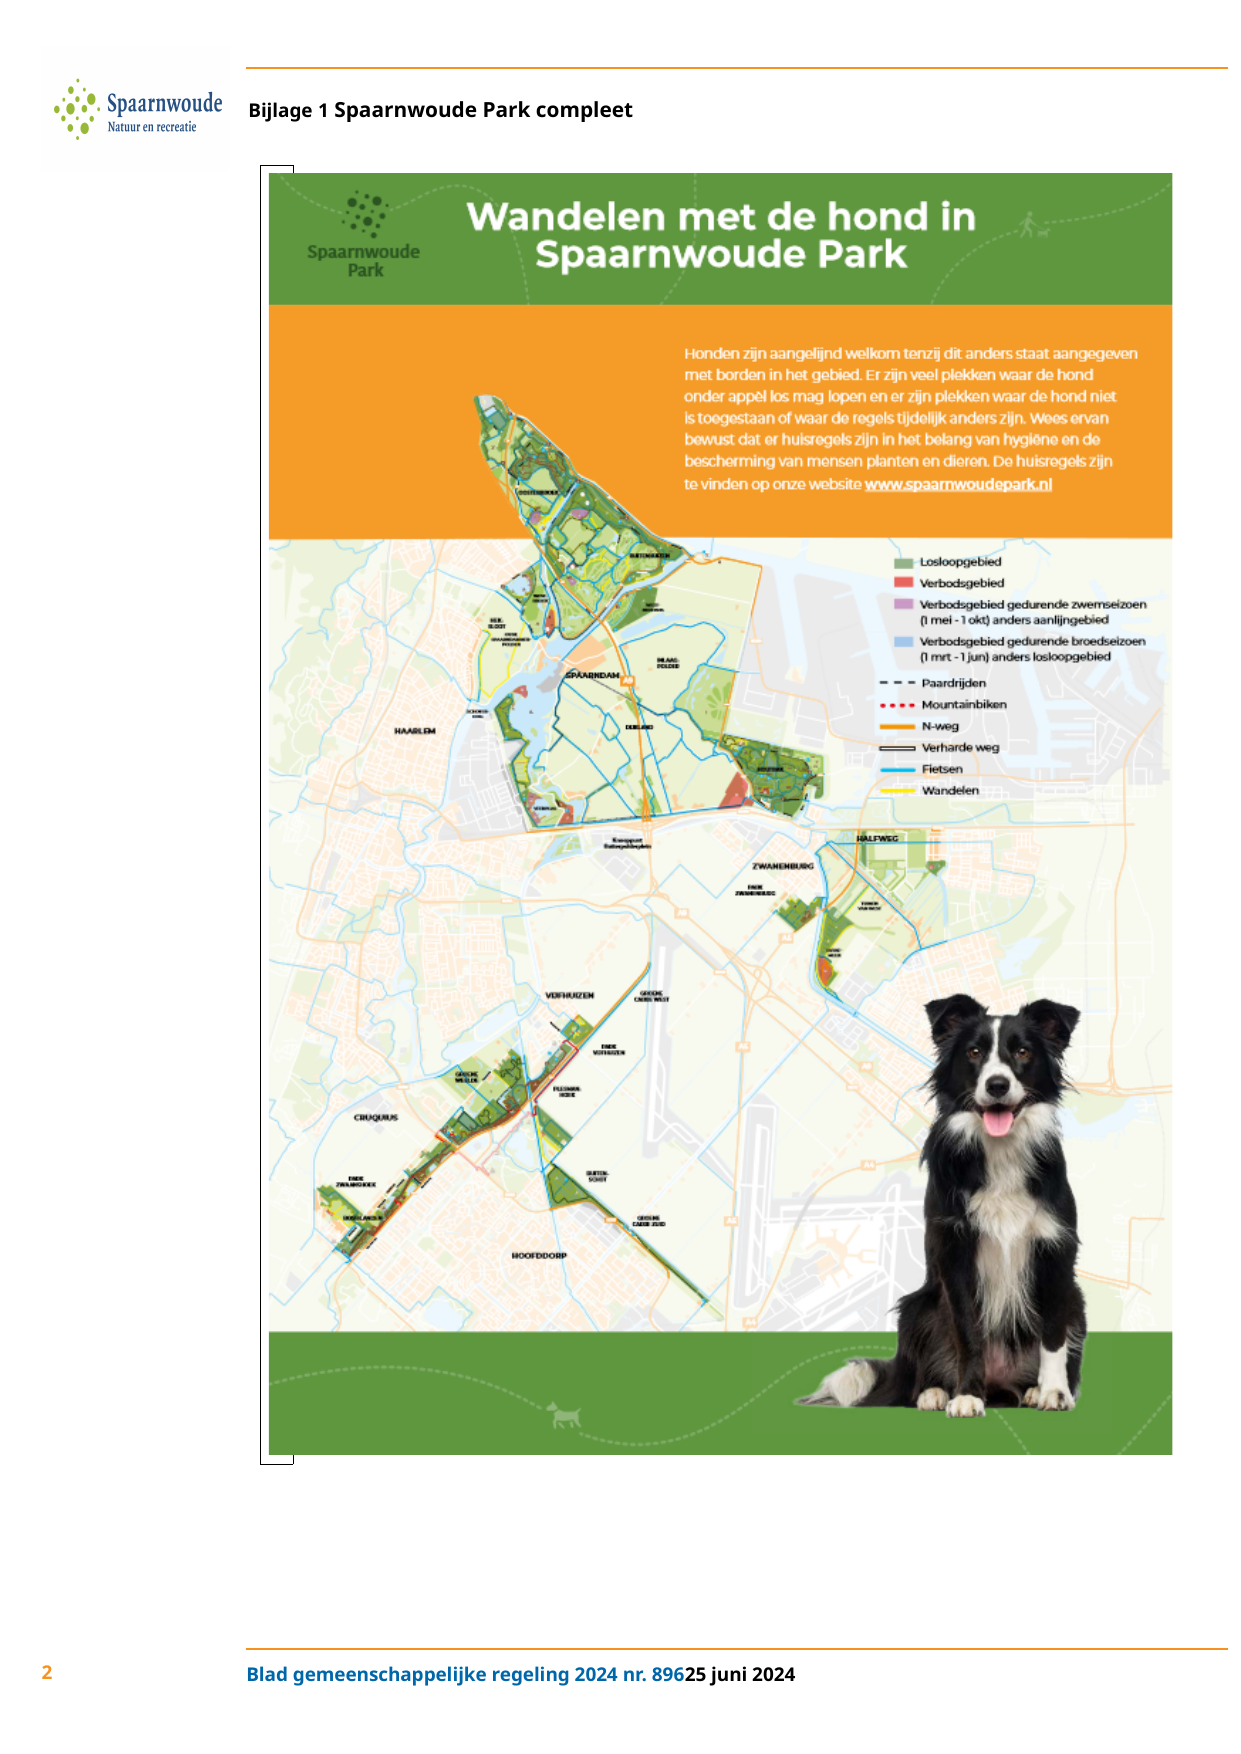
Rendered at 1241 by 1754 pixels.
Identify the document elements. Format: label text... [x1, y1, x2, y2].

picture [268, 173, 1173, 1455]
picture [41, 47, 231, 172]
text Bijlage 1 Spaarnwoude Park compleet [248, 95, 1152, 123]
